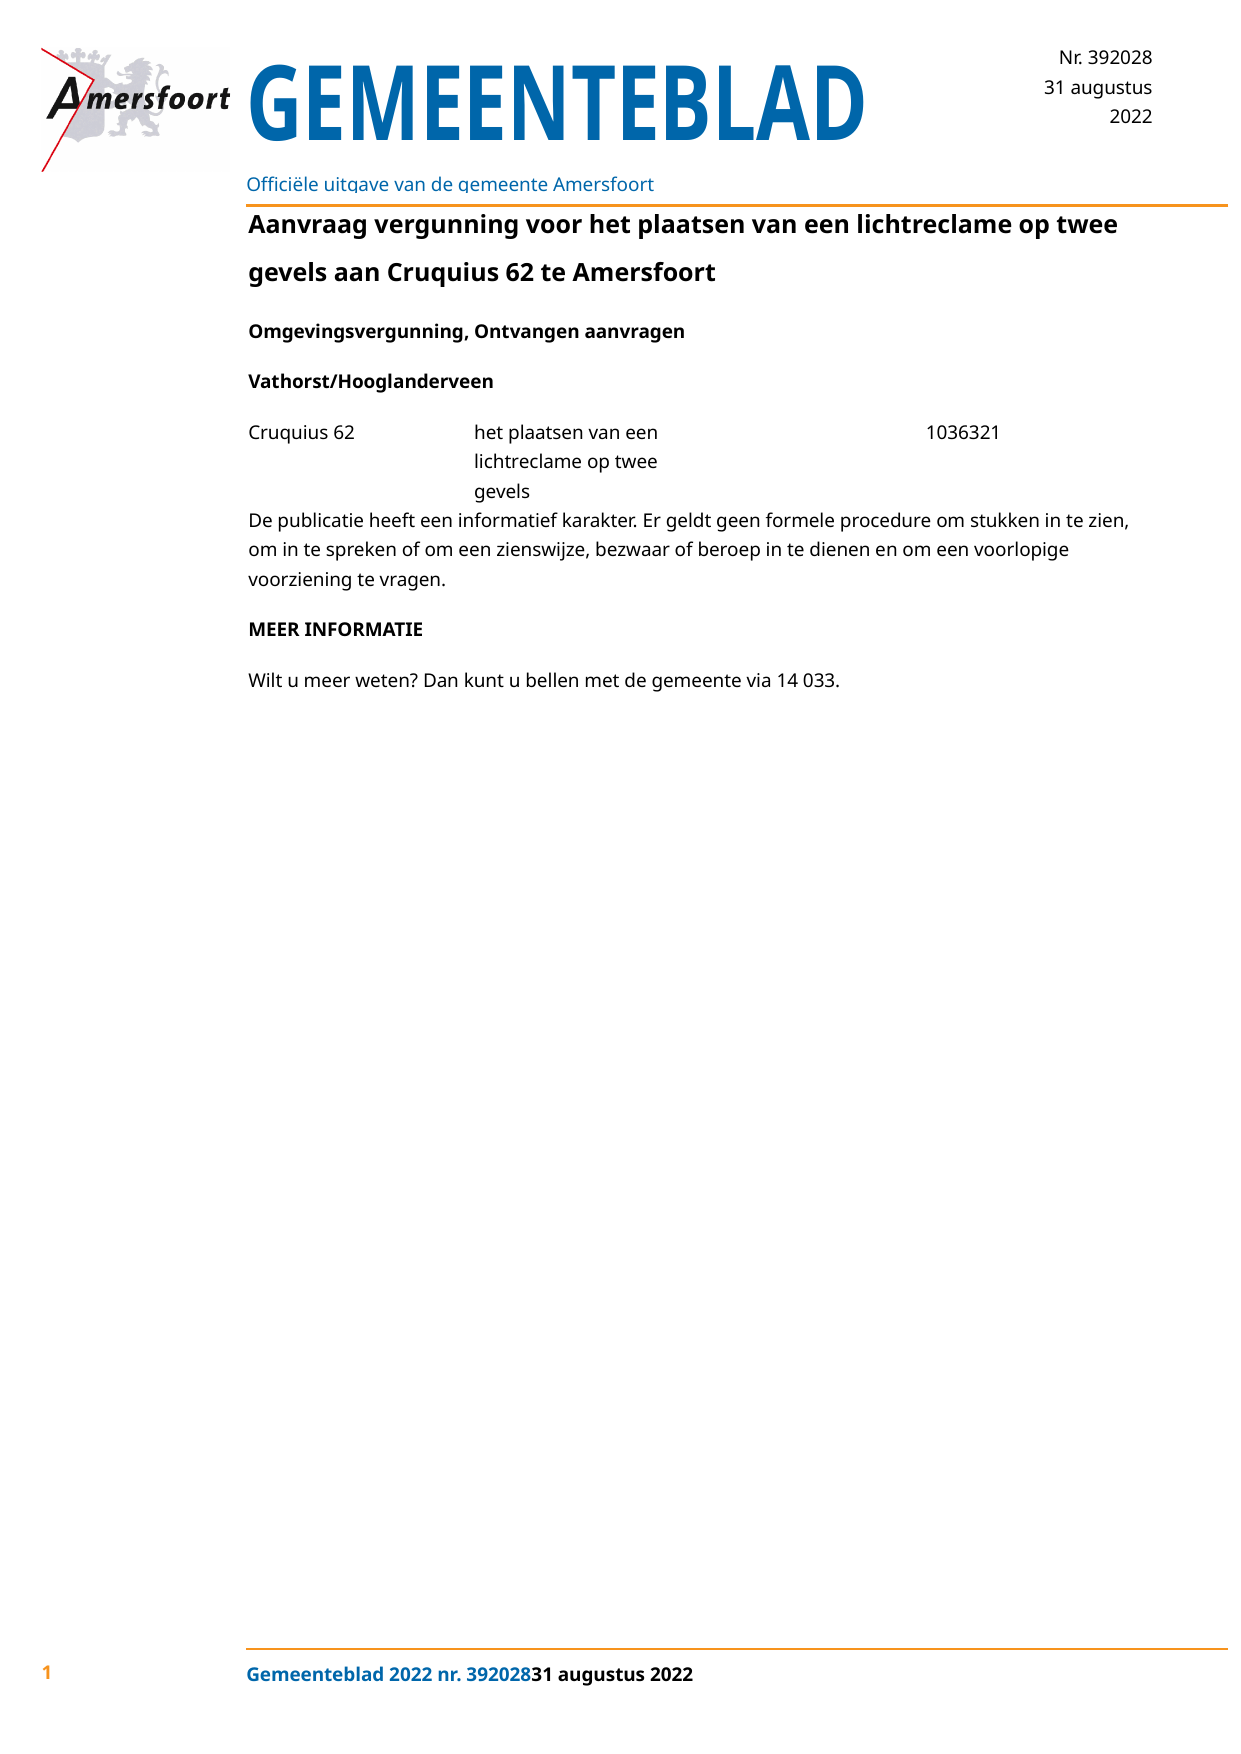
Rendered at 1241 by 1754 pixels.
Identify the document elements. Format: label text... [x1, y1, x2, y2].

table_header het plaatsen van een lichtreclame op twee gevels [474, 419, 700, 504]
text Omgevingsvergunning, Ontvangen aanvragen [248, 318, 1152, 344]
table_header [700, 419, 926, 504]
text Aanvraag vergunning voor het plaatsen van een lichtreclame op twee gevels aan Cruquius 62 te Amersfoort [248, 207, 1152, 288]
text De publicatie heeft een informatief karakter. Er geldt geen formele procedure om stukken in te zien, om in te spreken of om een zienswijze, bezwaar of beroep in te dienen en om een voorlopige voorziening te vragen. [248, 507, 1152, 592]
text MEER INFORMATIE [248, 617, 1152, 642]
text Vathorst/Hooglanderveen [248, 368, 1152, 394]
table_header 1036321 [926, 419, 1152, 504]
text Wilt u meer weten? Dan kunt u bellen met de gemeente via 14 033. [248, 667, 1152, 693]
table_header Cruquius 62 [248, 419, 474, 504]
picture [41, 47, 231, 172]
